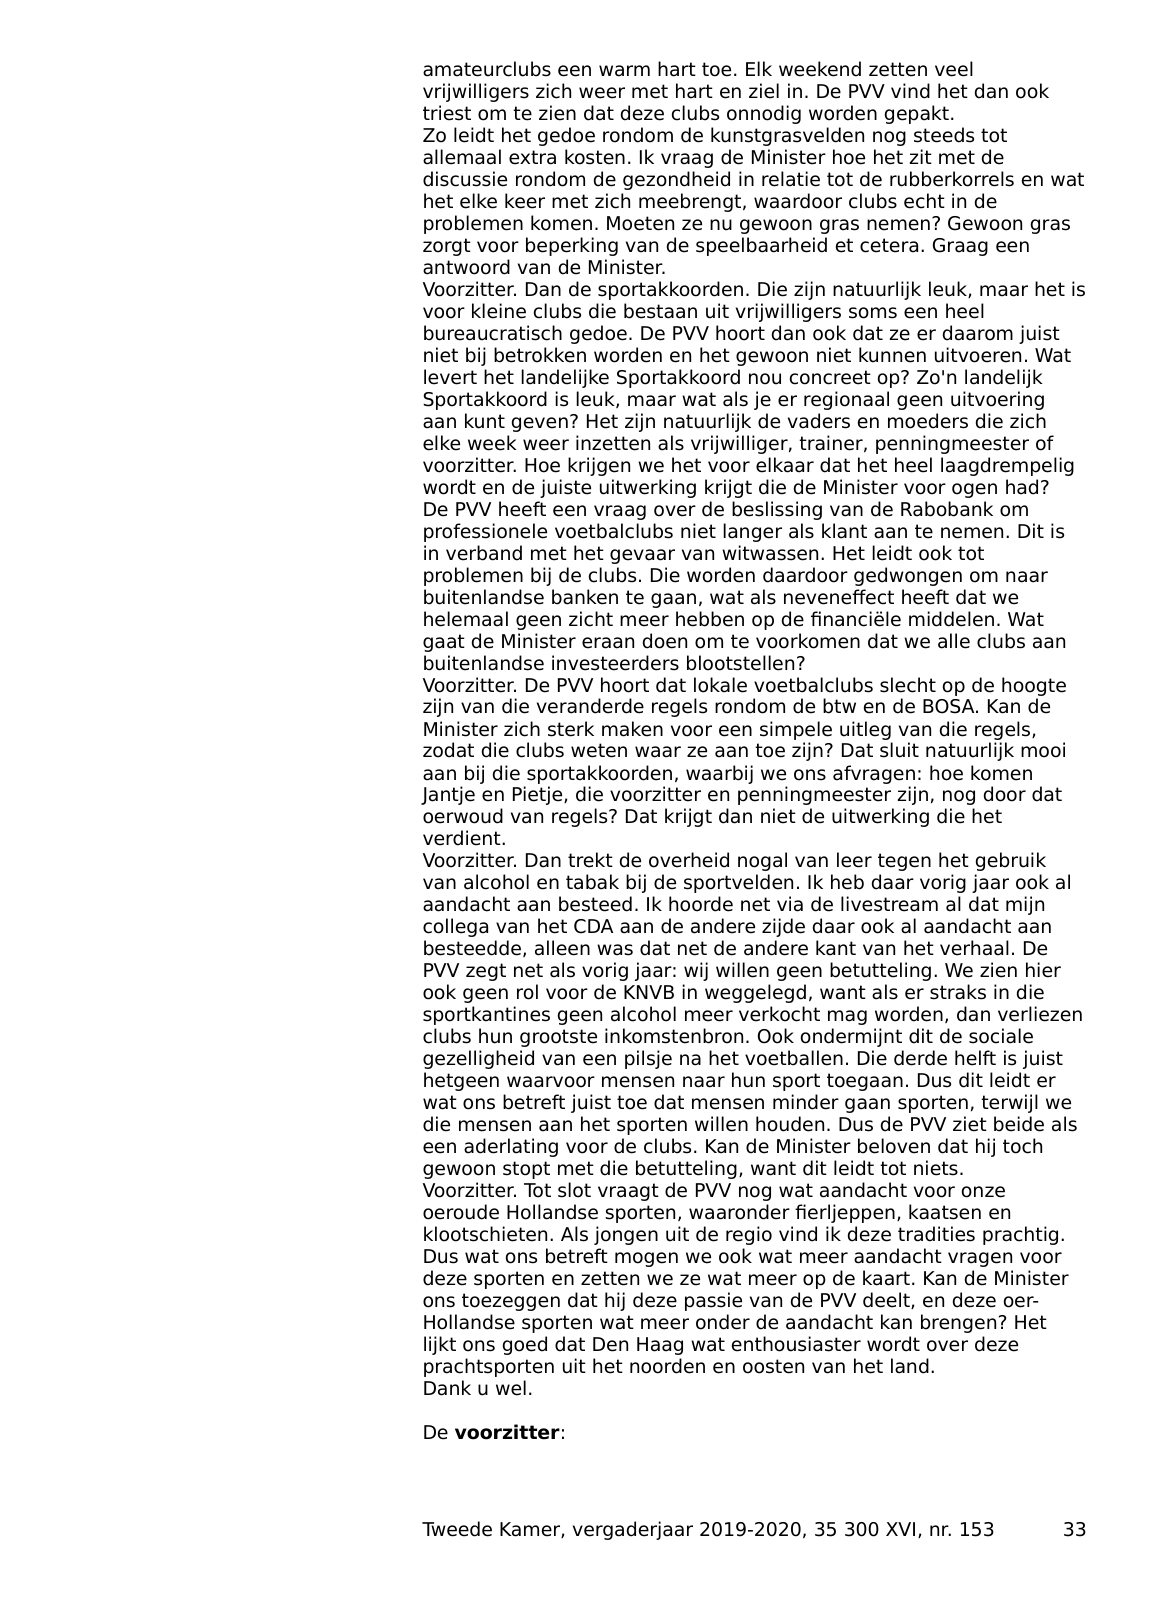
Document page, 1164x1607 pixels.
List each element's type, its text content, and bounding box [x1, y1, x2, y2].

text Voorzitter. De PVV hoort dat lokale voetbalclubs slecht op de hoogte zijn van die veranderde regels rondom de btw en de BOSA. Kan de Minister zich sterk maken voor een simpele uitleg van die regels, zodat die clubs weten waar ze aan toe zijn? Dat sluit natuurlijk mooi aan bij die sportakkoorden, waarbij we ons afvragen: hoe komen Jantje en Pietje, die voorzitter en penningmeester zijn, nog door dat oerwoud van regels? Dat krijgt dan niet de uitwerking die het verdient. [422, 674, 1087, 850]
text Voorzitter. Dan trekt de overheid nogal van leer tegen het gebruik van alcohol en tabak bij de sportvelden. Ik heb daar vorig jaar ook al aandacht aan besteed. Ik hoorde net via de livestream al dat mijn collega van het CDA aan de andere zijde daar ook al aandacht aan besteedde, alleen was dat net de andere kant van het verhaal. De PVV zegt net als vorig jaar: wij willen geen betutteling. We zien hier ook geen rol voor de KNVB in weggelegd, want als er straks in die sportkantines geen alcohol meer verkocht mag worden, dan verliezen clubs hun grootste inkomstenbron. Ook ondermijnt dit de sociale gezelligheid van een pilsje na het voetballen. Die derde helft is juist hetgeen waarvoor mensen naar hun sport toegaan. Dus dit leidt er wat ons betreft juist toe dat mensen minder gaan sporten, terwijl we die mensen aan het sporten willen houden. Dus de PVV ziet beide als een aderlating voor de clubs. Kan de Minister beloven dat hij toch gewoon stopt met die betutteling, want dit leidt tot niets. [422, 850, 1087, 1180]
text Voorzitter. Tot slot vraagt de PVV nog wat aandacht voor onze oeroude Hollandse sporten, waaronder fierljeppen, kaatsen en klootschieten. Als jongen uit de regio vind ik deze tradities prachtig. Dus wat ons betreft mogen we ook wat meer aandacht vragen voor deze sporten en zetten we ze wat meer op de kaart. Kan de Minister ons toezeggen dat hij deze passie van de PVV deelt, en deze oer-Hollandse sporten wat meer onder de aandacht kan brengen? Het lijkt ons goed dat Den Haag wat enthousiaster wordt over deze prachtsporten uit het noorden en oosten van het land. [422, 1180, 1087, 1378]
text De PVV heeft een vraag over de beslissing van de Rabobank om professionele voetbalclubs niet langer als klant aan te nemen. Dit is in verband met het gevaar van witwassen. Het leidt ook tot problemen bij de clubs. Die worden daardoor gedwongen om naar buitenlandse banken te gaan, wat als neveneffect heeft dat we helemaal geen zicht meer hebben op de financiële middelen. Wat gaat de Minister eraan doen om te voorkomen dat we alle clubs aan buitenlandse investeerders blootstellen? [422, 499, 1087, 674]
text Voorzitter. Dan de sportakkoorden. Die zijn natuurlijk leuk, maar het is voor kleine clubs die bestaan uit vrijwilligers soms een heel bureaucratisch gedoe. De PVV hoort dan ook dat ze er daarom juist niet bij betrokken worden en het gewoon niet kunnen uitvoeren. Wat levert het landelijke Sportakkoord nou concreet op? Zo'n landelijk Sportakkoord is leuk, maar wat als je er regionaal geen uitvoering aan kunt geven? Het zijn natuurlijk de vaders en moeders die zich elke week weer inzetten als vrijwilliger, trainer, penningmeester of voorzitter. Hoe krijgen we het voor elkaar dat het heel laagdrempelig wordt en de juiste uitwerking krijgt die de Minister voor ogen had? [422, 279, 1087, 499]
text De voorzitter: [422, 1422, 1087, 1444]
text Zo leidt het gedoe rondom de kunstgrasvelden nog steeds tot allemaal extra kosten. Ik vraag de Minister hoe het zit met de discussie rondom de gezondheid in relatie tot de rubberkorrels en wat het elke keer met zich meebrengt, waardoor clubs echt in de problemen komen. Moeten ze nu gewoon gras nemen? Gewoon gras zorgt voor beperking van de speelbaarheid et cetera. Graag een antwoord van de Minister. [422, 125, 1087, 279]
text amateurclubs een warm hart toe. Elk weekend zetten veel vrijwilligers zich weer met hart en ziel in. De PVV vind het dan ook triest om te zien dat deze clubs onnodig worden gepakt. [422, 59, 1087, 125]
text Dank u wel. [422, 1378, 1087, 1400]
